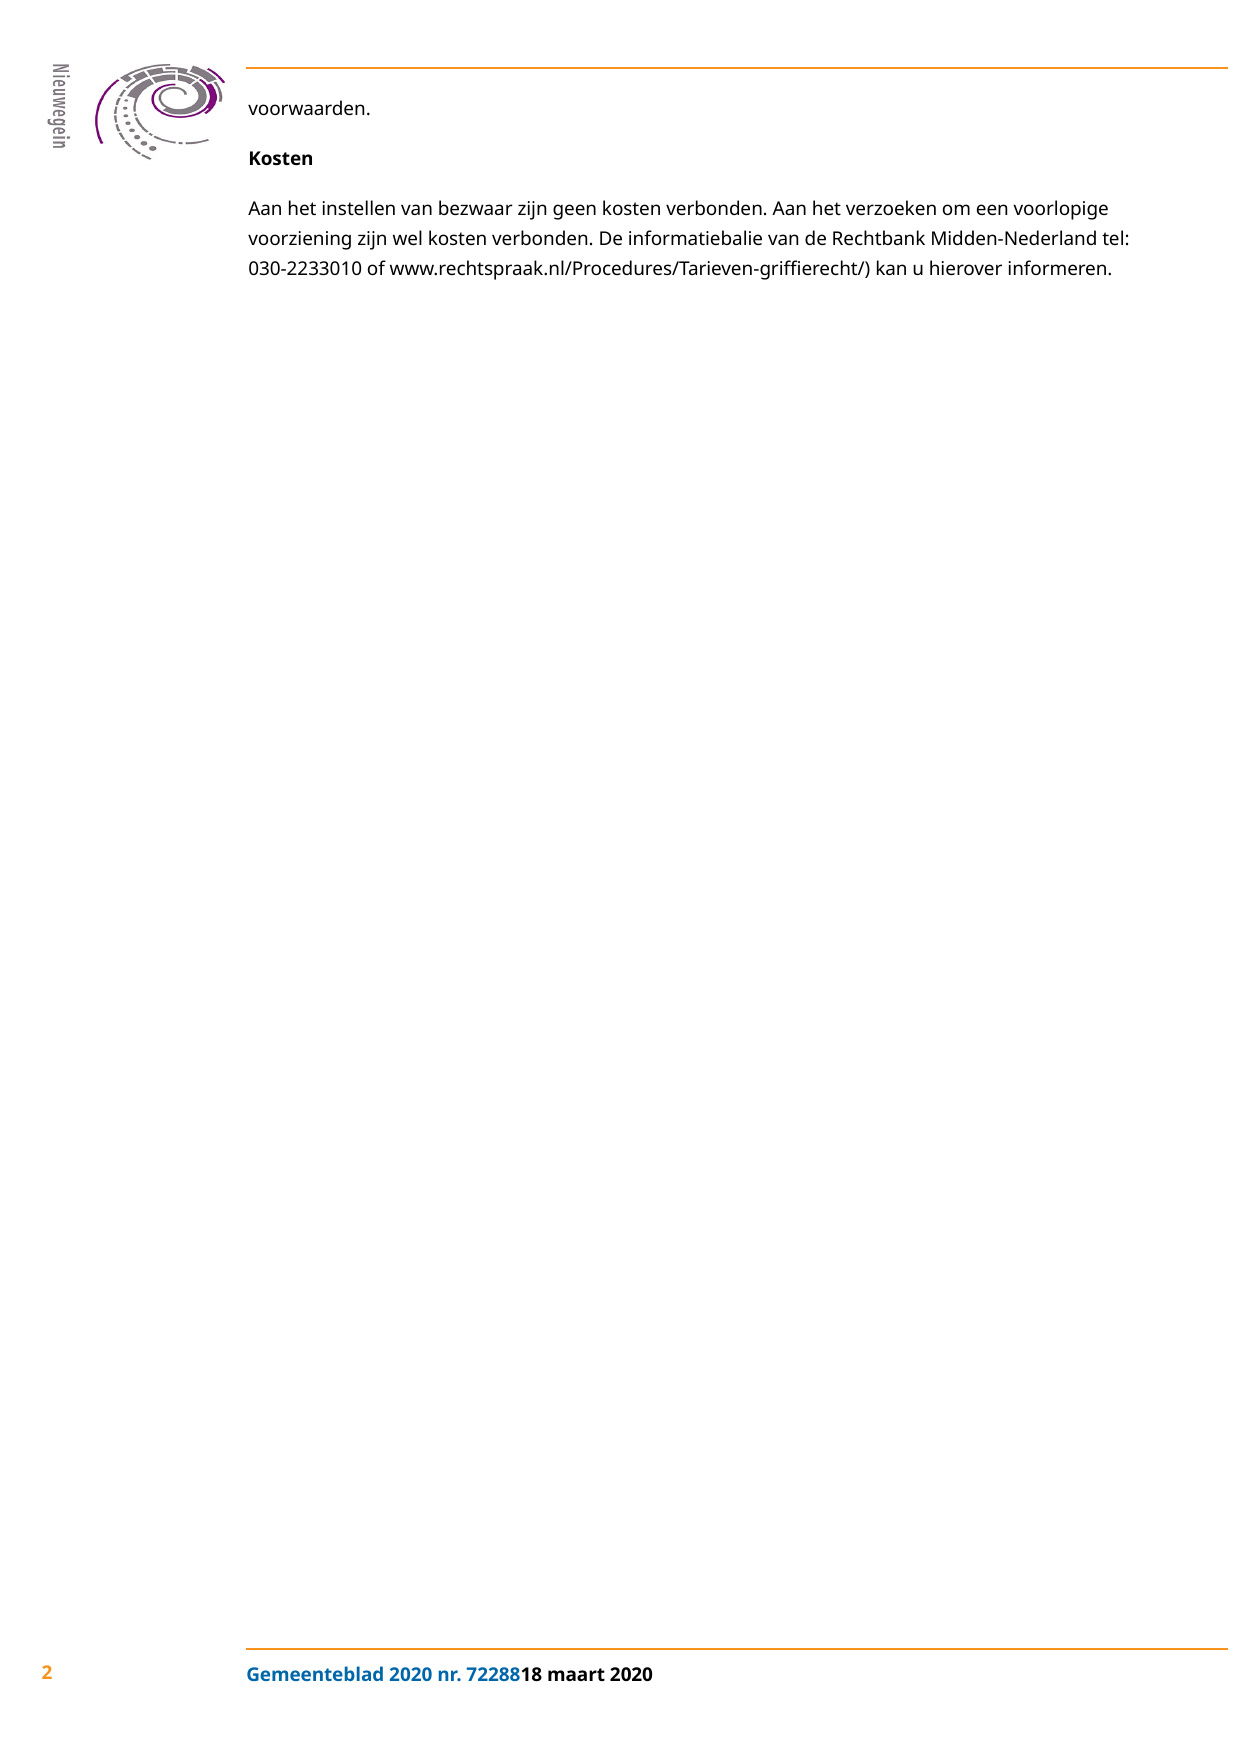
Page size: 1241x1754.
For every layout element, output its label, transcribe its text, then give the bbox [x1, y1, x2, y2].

text Aan het instellen van bezwaar zijn geen kosten verbonden. Aan het verzoeken om een voorlopige voorziening zijn wel kosten verbonden. De informatiebalie van de Rechtbank Midden-Nederland tel: 030-2233010 of www.rechtspraak.nl/Procedures/Tarieven-griffierecht/) kan u hierover informeren. [248, 196, 1152, 281]
text Kosten [248, 145, 1152, 171]
picture [41, 47, 231, 172]
text voorwaarden. [248, 95, 1152, 121]
